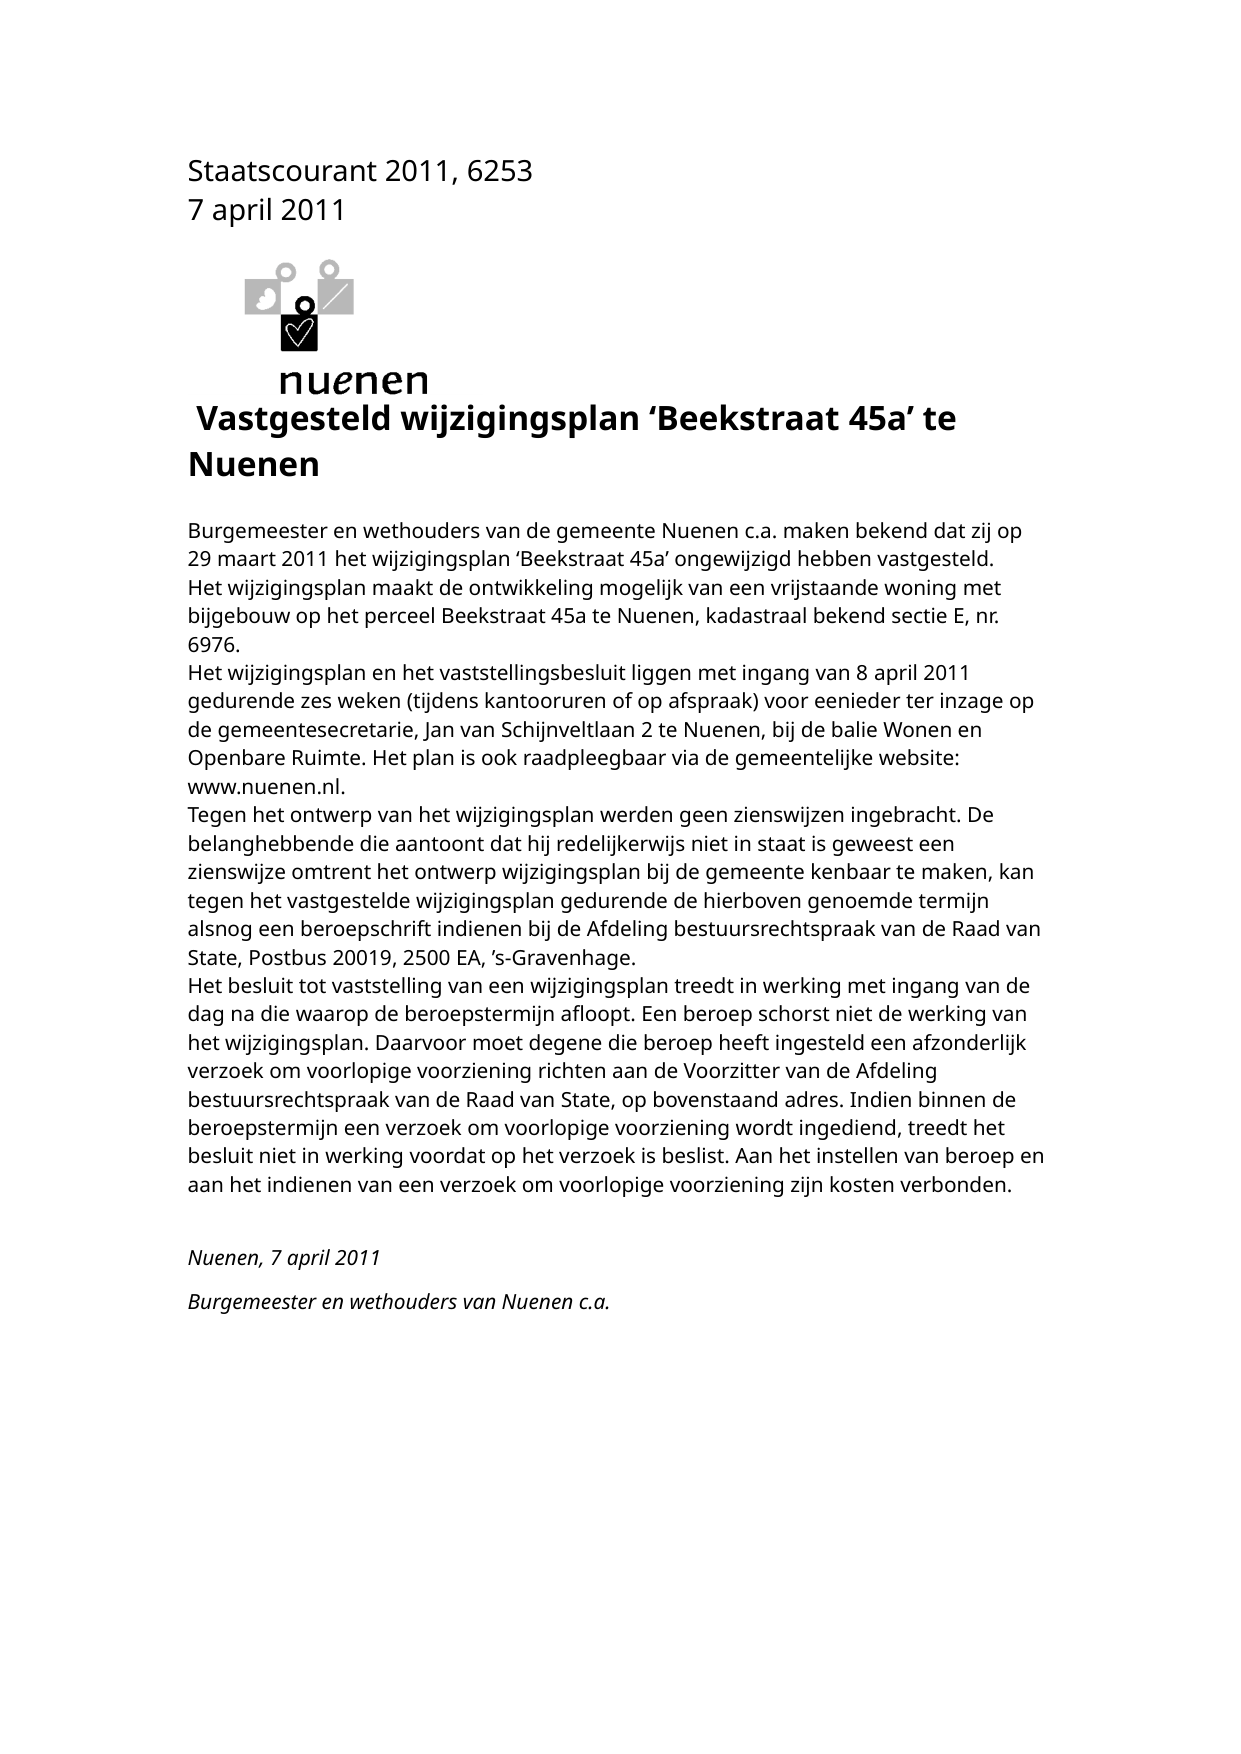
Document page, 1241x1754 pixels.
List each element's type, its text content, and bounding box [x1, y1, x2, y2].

text Staatscourant 2011, 6253 [187, 150, 1053, 190]
text Het wijzigingsplan en het vaststellingsbesluit liggen met ingang van 8 april 2011 gedurende zes weken (tijdens kantooruren of op afspraak) voor eenieder ter inzage op de gemeentesecretarie, Jan van Schijnveltlaan 2 te Nuenen, bij de balie Wonen en Openbare Ruimte. Het plan is ook raadpleegbaar via de gemeentelijke website: www.nuenen.nl. [187, 658, 1053, 800]
text Burgemeester en wethouders van Nuenen c.a. [187, 1287, 1053, 1315]
text 7 april 2011 [187, 190, 1053, 229]
subtitle Vastgesteld wijzigingsplan ‘Beekstraat 45a’ te Nuenen [187, 271, 1053, 486]
picture [187, 258, 484, 395]
text Tegen het ontwerp van het wijzigingsplan werden geen zienswijzen ingebracht. De belanghebbende die aantoont dat hij redelijkerwijs niet in staat is geweest een zienswijze omtrent het ontwerp wijzigingsplan bij de gemeente kenbaar te maken, kan tegen het vastgestelde wijzigingsplan gedurende de hierboven genoemde termijn alsnog een beroepschrift indienen bij de Afdeling bestuursrechtspraak van de Raad van State, Postbus 20019, 2500 EA, ’s-Gravenhage. [187, 800, 1053, 971]
text Nuenen, 7 april 2011 [187, 1243, 1053, 1272]
text Het wijzigingsplan maakt de ontwikkeling mogelijk van een vrijstaande woning met bijgebouw op het perceel Beekstraat 45a te Nuenen, kadastraal bekend sectie E, nr. 6976. [187, 573, 1053, 658]
text Burgemeester en wethouders van de gemeente Nuenen c.a. maken bekend dat zij op 29 maart 2011 het wijzigingsplan ‘Beekstraat 45a’ ongewijzigd hebben vastgesteld. [187, 516, 1053, 573]
text Het besluit tot vaststelling van een wijzigingsplan treedt in werking met ingang van de dag na die waarop de beroepstermijn afloopt. Een beroep schorst niet de werking van het wijzigingsplan. Daarvoor moet degene die beroep heeft ingesteld een afzonderlijk verzoek om voorlopige voorziening richten aan de Voorzitter van de Afdeling bestuursrechtspraak van de Raad van State, op bovenstaand adres. Indien binnen de beroepstermijn een verzoek om voorlopige voorziening wordt ingediend, treedt het besluit niet in werking voordat op het verzoek is beslist. Aan het instellen van beroep en aan het indienen van een verzoek om voorlopige voorziening zijn kosten verbonden. [187, 971, 1053, 1198]
